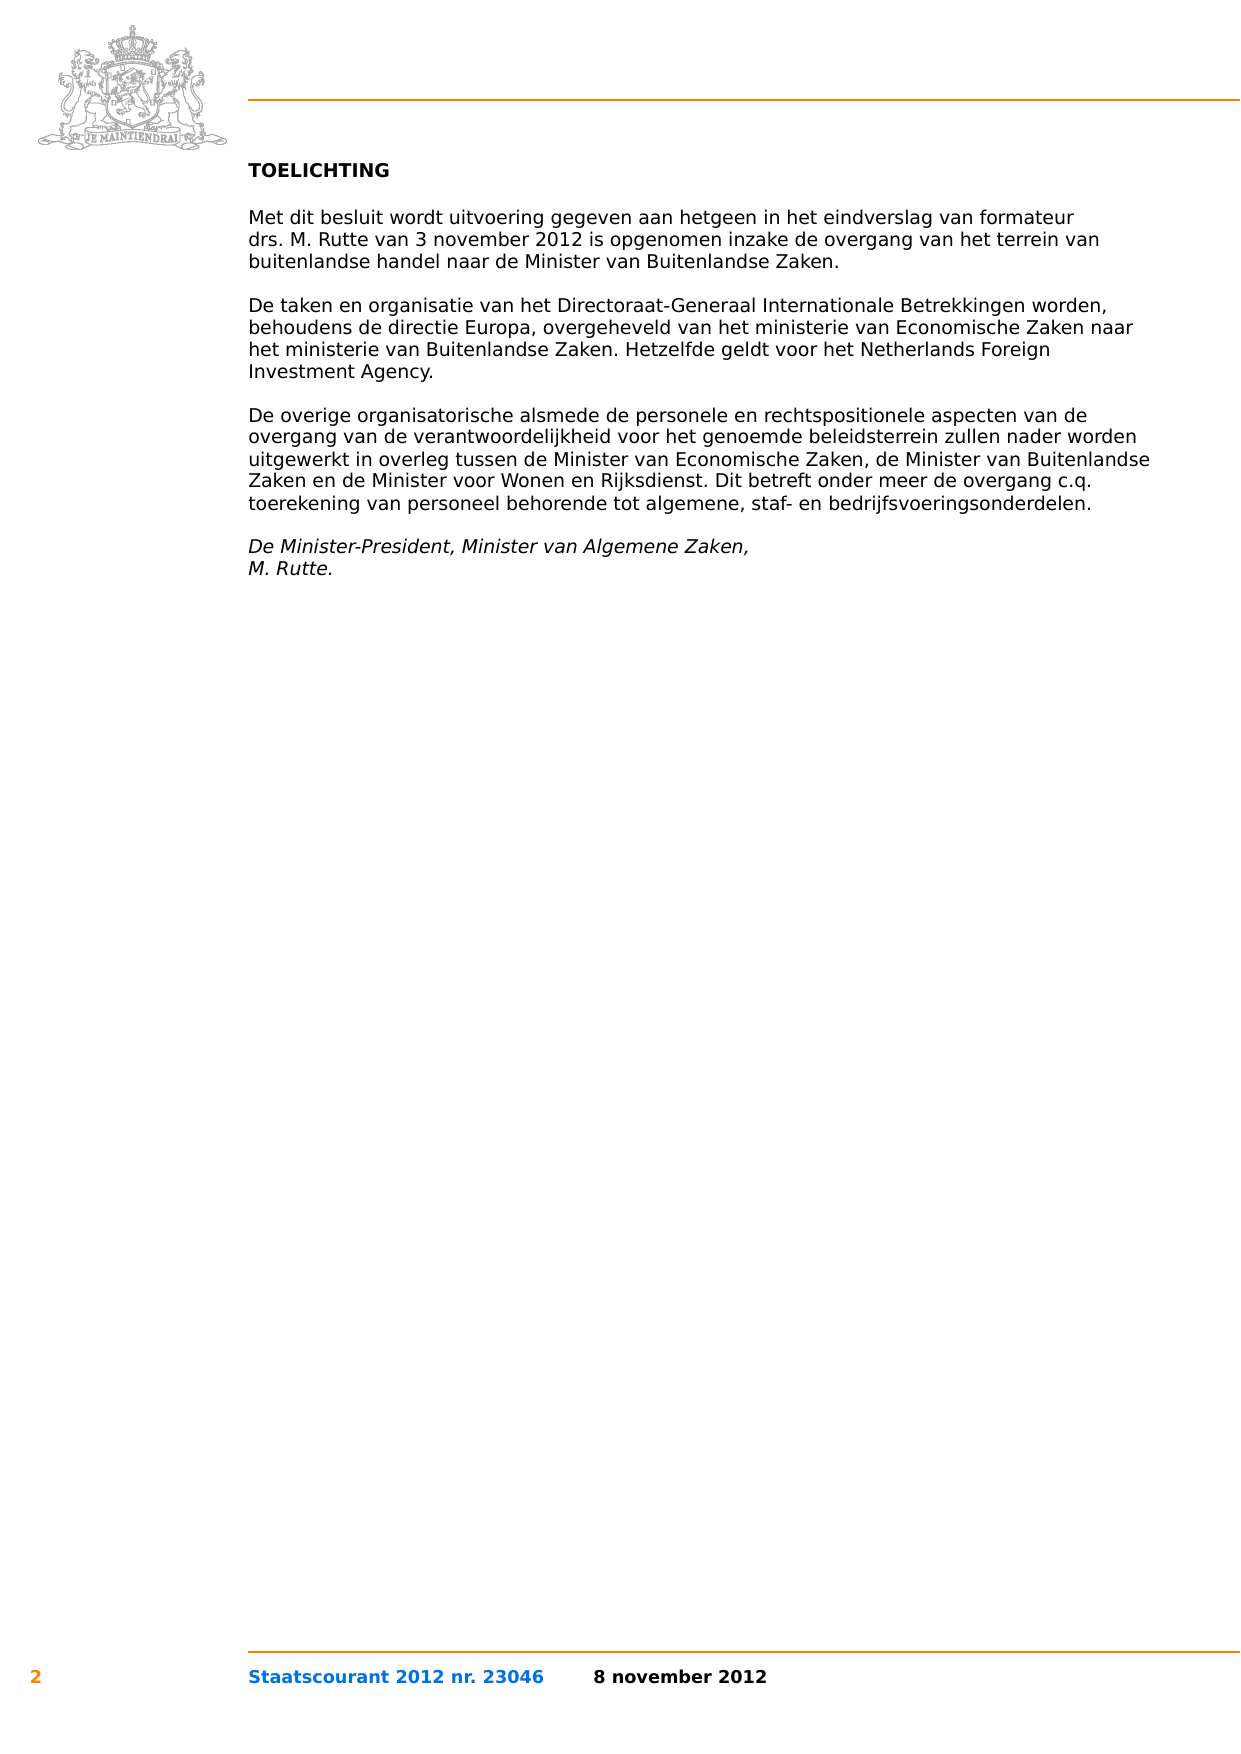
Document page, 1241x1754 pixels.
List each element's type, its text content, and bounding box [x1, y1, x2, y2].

text Met dit besluit wordt uitvoering gegeven aan hetgeen in het eindverslag van formateur drs. M. Rutte van 3 november 2012 is opgenomen inzake de overgang van het terrein van buitenlandse handel naar de Minister van Buitenlandse Zaken. [248, 207, 1163, 273]
picture [38, 25, 227, 150]
text De Minister-President, Minister van Algemene Zaken, M. Rutte. [248, 536, 1163, 580]
text De taken en organisatie van het Directoraat-Generaal Internationale Betrekkingen worden, behoudens de directie Europa, overgeheveld van het ministerie van Economische Zaken naar het ministerie van Buitenlandse Zaken. Hetzelfde geldt voor het Netherlands Foreign Investment Agency. [248, 295, 1163, 383]
subtitle TOELICHTING [248, 160, 1163, 182]
text De overige organisatorische alsmede de personele en rechtspositionele aspecten van de overgang van de verantwoordelijkheid voor het genoemde beleidsterrein zullen nader worden uitgewerkt in overleg tussen de Minister van Economische Zaken, de Minister van Buitenlandse Zaken en de Minister voor Wonen en Rijksdienst. Dit betreft onder meer de overgang c.q. toerekening van personeel behorende tot algemene, staf- en bedrijfsvoeringsonderdelen. [248, 404, 1163, 514]
